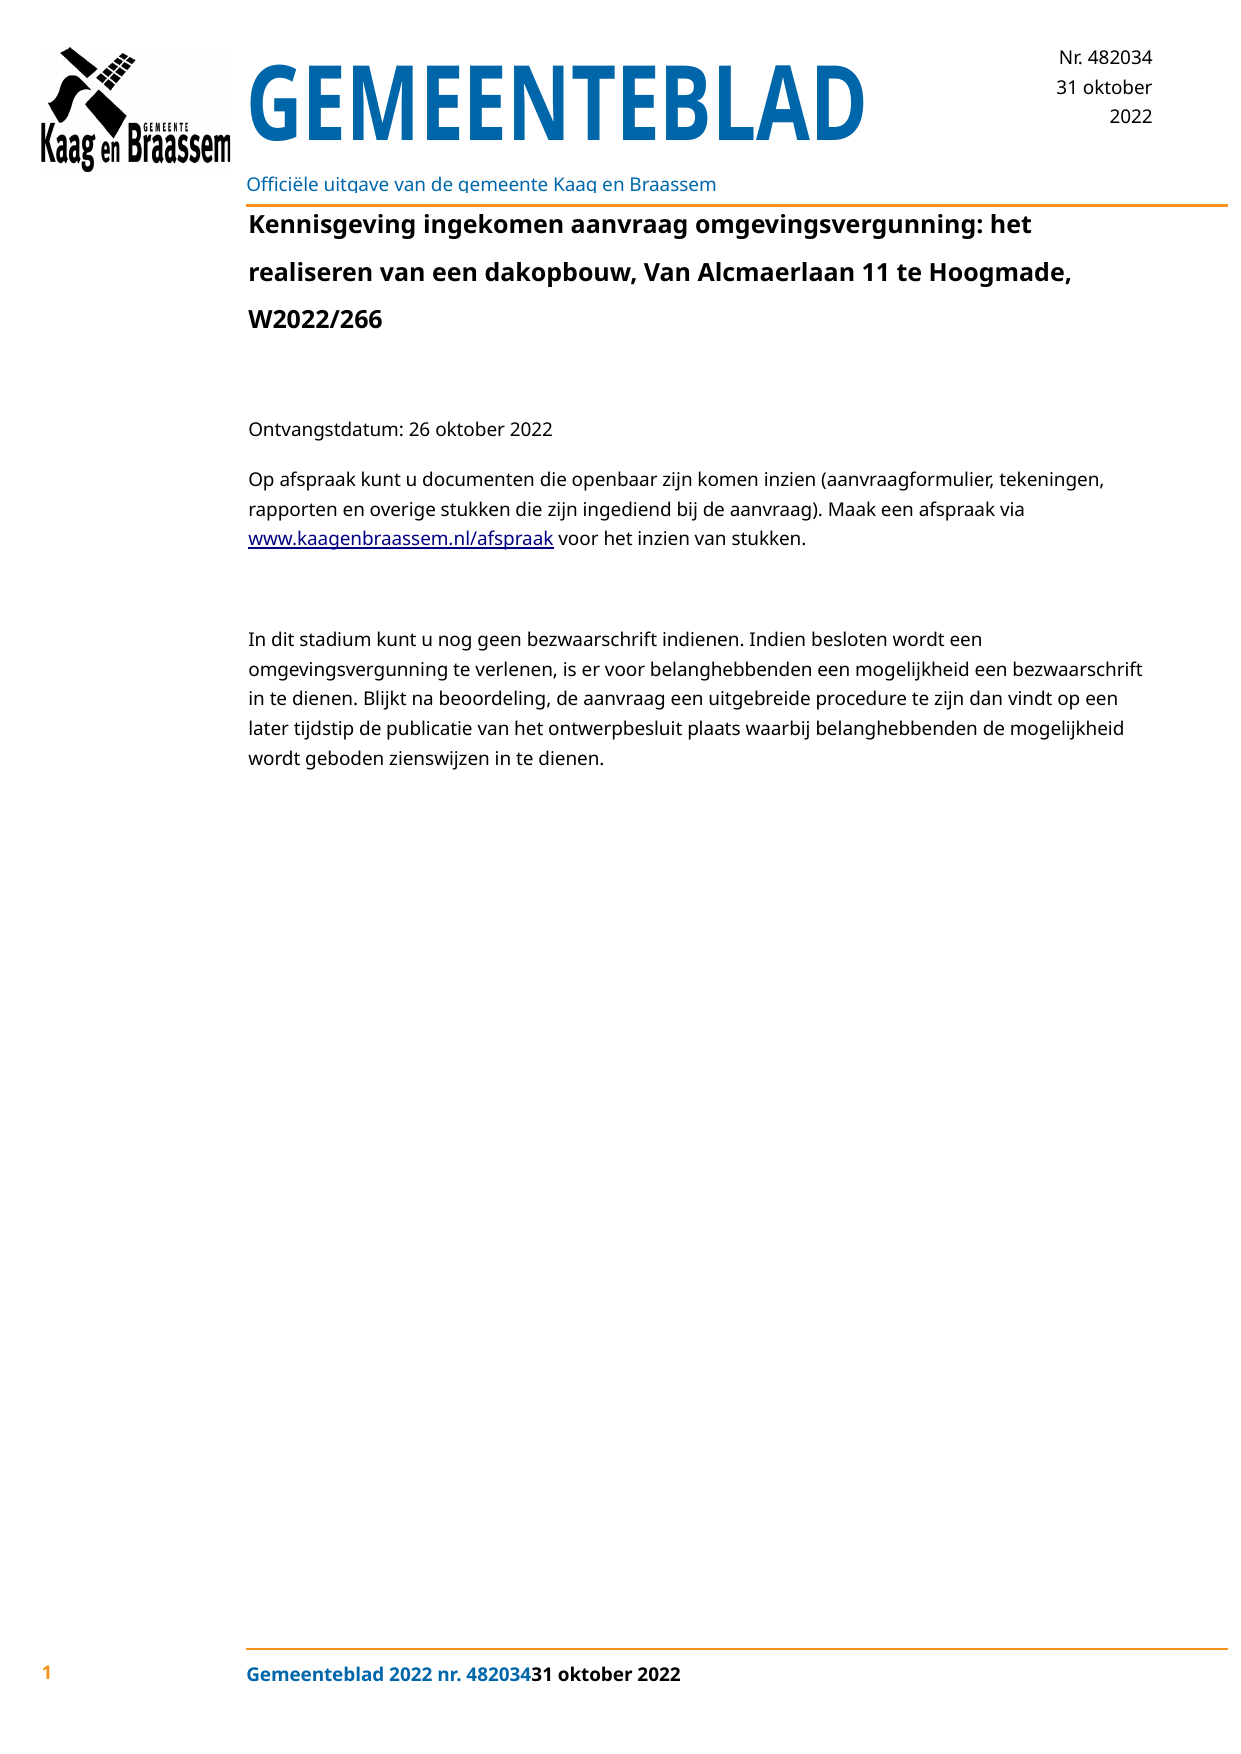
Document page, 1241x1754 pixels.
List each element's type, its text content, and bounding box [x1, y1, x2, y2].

picture [41, 47, 231, 172]
text Op afspraak kunt u documenten die openbaar zijn komen inzien (aanvraagformulier, tekeningen, rapporten en overige stukken die zijn ingediend bij de aanvraag). Maak een afspraak via www.kaagenbraassem.nl/afspraak voor het inzien van stukken. [248, 466, 1152, 551]
text In dit stadium kunt u nog geen bezwaarschrift indienen. Indien besloten wordt een omgevingsvergunning te verlenen, is er voor belanghebbenden een mogelijkheid een bezwaarschrift in te dienen. Blijkt na beoordeling, de aanvraag een uitgebreide procedure te zijn dan vindt op een later tijdstip de publicatie van het ontwerpbesluit plaats waarbij belanghebbenden de mogelijkheid wordt geboden zienswijzen in te dienen. [248, 626, 1152, 770]
text Kennisgeving ingekomen aanvraag omgevingsvergunning: het realiseren van een dakopbouw, Van Alcmaerlaan 11 te Hoogmade, W2022/266 [248, 207, 1152, 336]
text Ontvangstdatum: 26 oktober 2022 [248, 416, 1152, 442]
